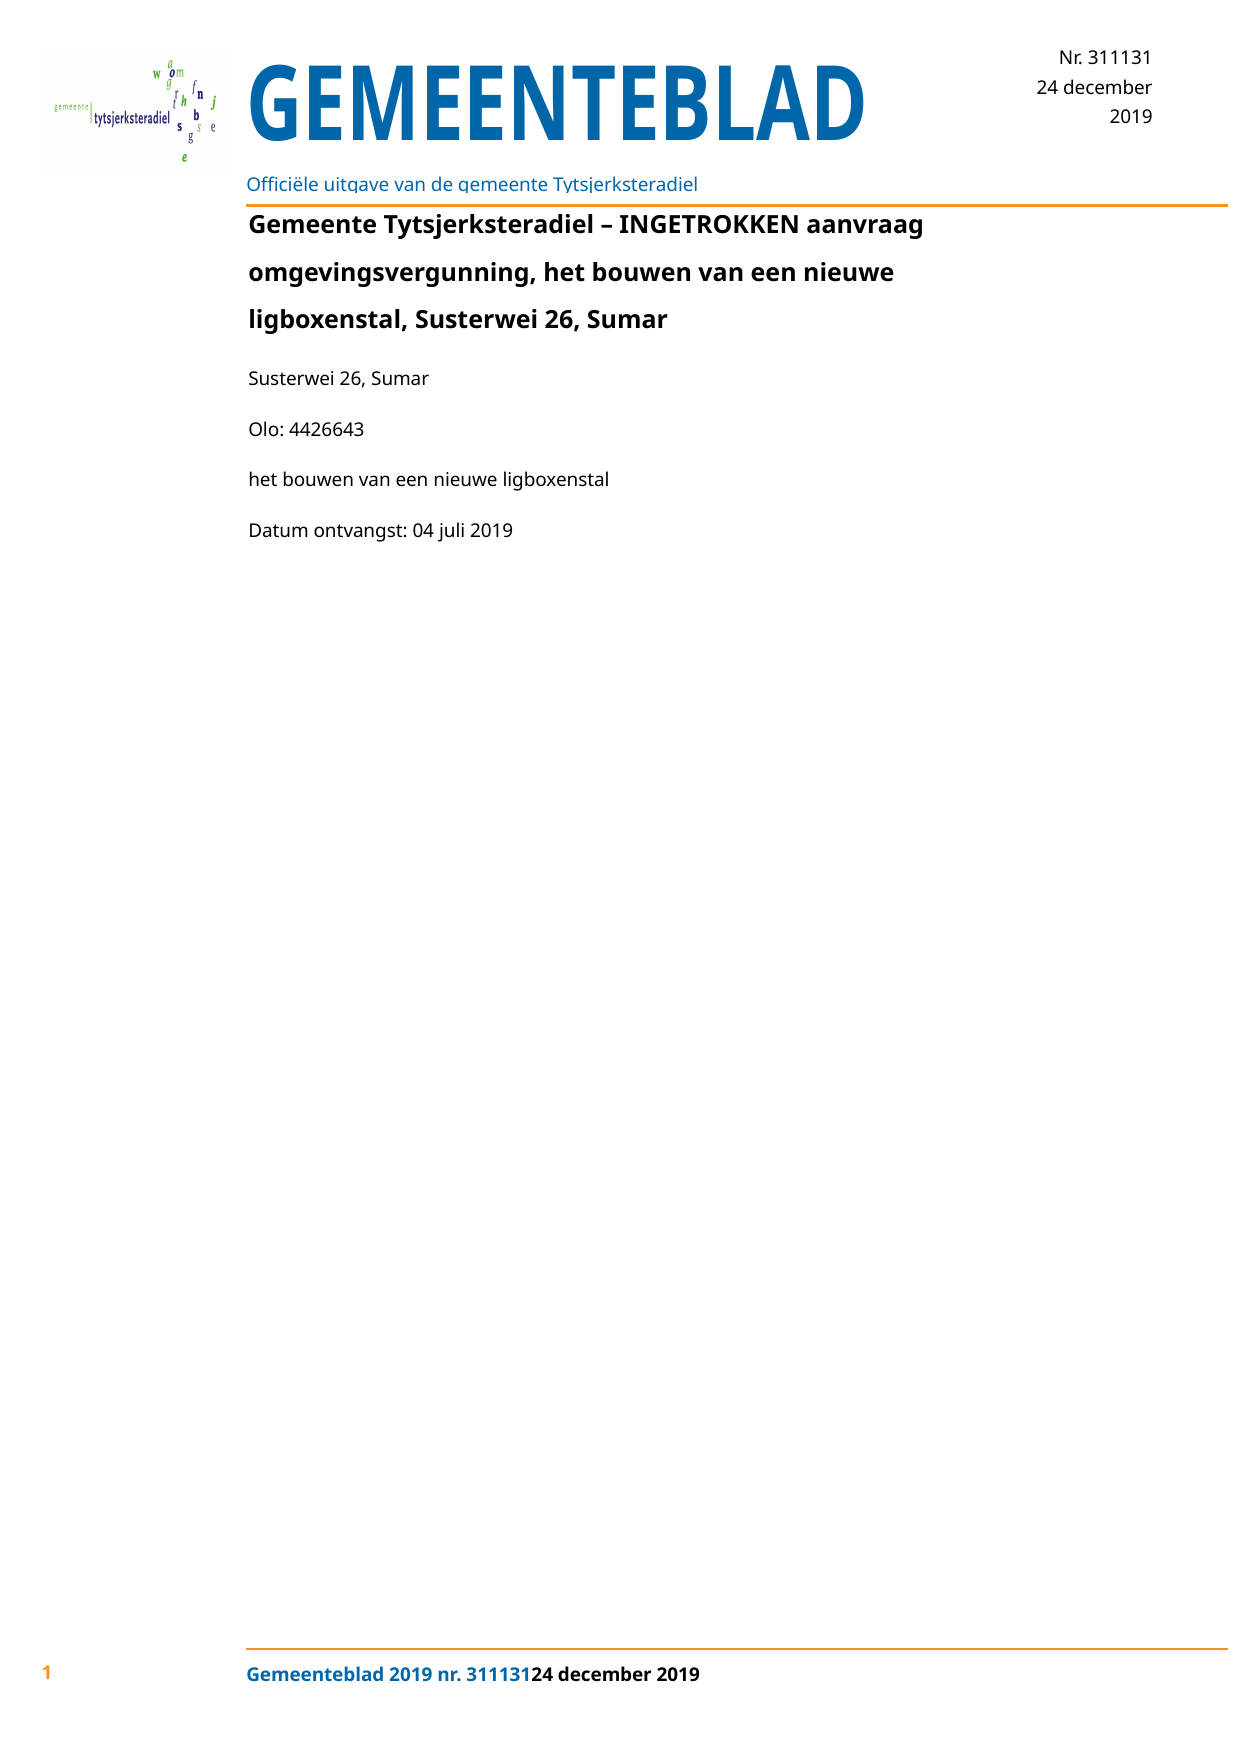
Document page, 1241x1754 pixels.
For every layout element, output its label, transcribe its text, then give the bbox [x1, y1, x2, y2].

text Datum ontvangst: 04 juli 2019 [248, 517, 1152, 542]
text Olo: 4426643 [248, 416, 1152, 442]
text Susterwei 26, Sumar [248, 366, 1152, 391]
text Gemeente Tytsjerksteradiel – INGETROKKEN aanvraag omgevingsvergunning, het bouwen van een nieuwe ligboxenstal, Susterwei 26, Sumar [248, 207, 1152, 336]
picture [41, 47, 231, 172]
text het bouwen van een nieuwe ligboxenstal [248, 466, 1152, 492]
